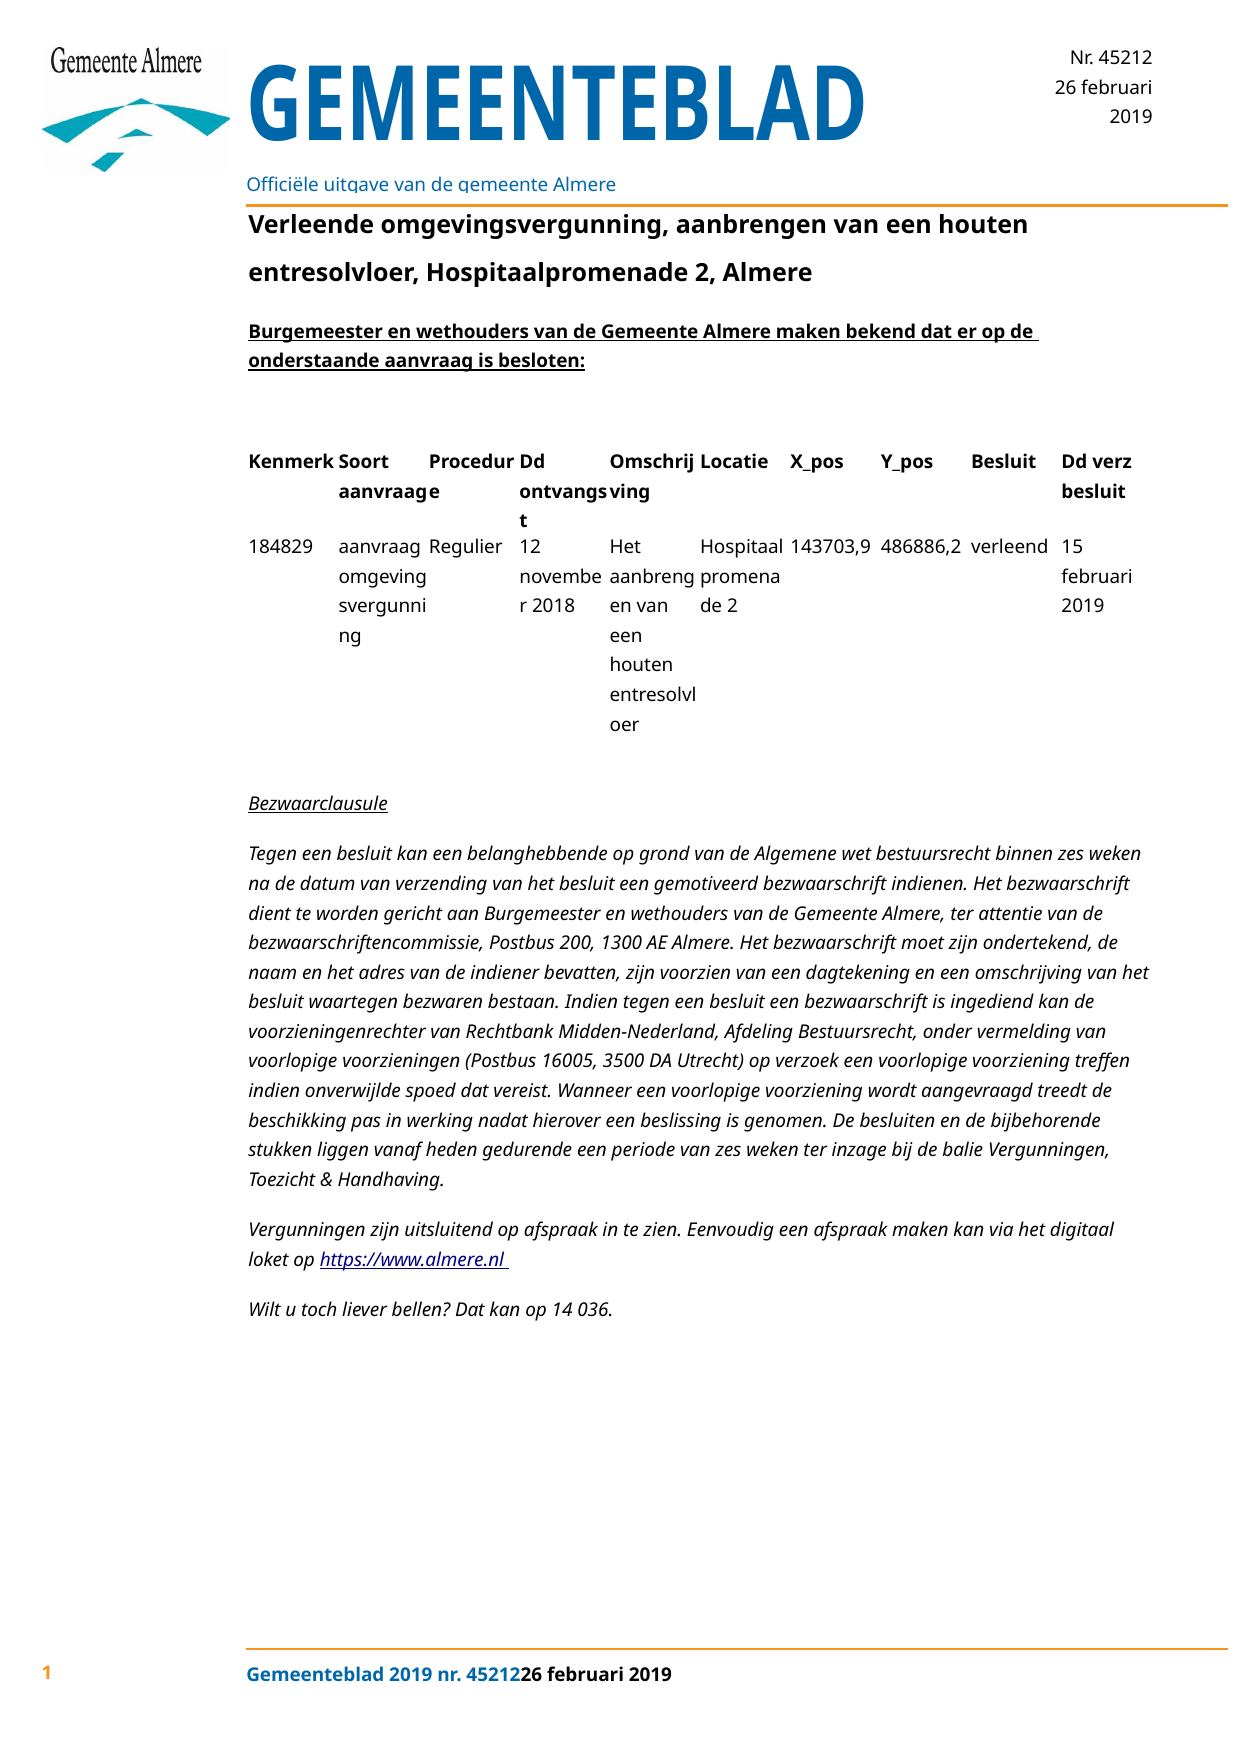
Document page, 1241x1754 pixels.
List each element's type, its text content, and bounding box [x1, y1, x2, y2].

table_cell aanvraag omgevingsvergunning [338, 533, 429, 737]
table_cell Het aanbrengen van een houten entresolvloer [609, 533, 700, 737]
text Burgemeester en wethouders van de Gemeente Almere maken bekend dat er op de onderstaande aanvraag is besloten: [248, 318, 1152, 373]
table_cell 15 februari 2019 [1061, 533, 1152, 737]
table_header Soort aanvraag [338, 449, 429, 533]
table_header Y_pos [881, 449, 971, 533]
table_header Kenmerk [248, 449, 338, 533]
text Wilt u toch liever bellen? Dat kan op 14 036. [248, 1296, 1152, 1322]
text Bezwaarclausule [248, 790, 1152, 816]
table_cell Regulier [429, 533, 519, 737]
table_header Dd ontvangst [519, 449, 609, 533]
table_header Besluit [971, 449, 1061, 533]
table_cell verleend [971, 533, 1061, 737]
table_cell 143703,9 [790, 533, 881, 737]
table_header Locatie [700, 449, 790, 533]
table_cell Hospitaalpromenade 2 [700, 533, 790, 737]
text Verleende omgevingsvergunning, aanbrengen van een houten entresolvloer, Hospitaalpromenade 2, Almere [248, 207, 1152, 288]
text Tegen een besluit kan een belanghebbende op grond van de Algemene wet bestuursrecht binnen zes weken na de datum van verzending van het besluit een gemotiveerd bezwaarschrift indienen. Het bezwaarschrift dient te worden gericht aan Burgemeester en wethouders van de Gemeente Almere, ter attentie van de bezwaarschriftencommissie, Postbus 200, 1300 AE Almere. Het bezwaarschrift moet zijn ondertekend, de naam en het adres van de indiener bevatten, zijn voorzien van een dagtekening en een omschrijving van het besluit waartegen bezwaren bestaan. Indien tegen een besluit een bezwaarschrift is ingediend kan de voorzieningenrechter van Rechtbank Midden-Nederland, Afdeling Bestuursrecht, onder vermelding van voorlopige voorzieningen (Postbus 16005, 3500 DA Utrecht) op verzoek een voorlopige voorziening treffen indien onverwijlde spoed dat vereist. Wanneer een voorlopige voorziening wordt aangevraagd treedt de beschikking pas in werking nadat hierover een beslissing is genomen. De besluiten en de bijbehorende stukken liggen vanaf heden gedurende een periode van zes weken ter inzage bij de balie Vergunningen, Toezicht & Handhaving. [248, 841, 1152, 1192]
table_cell 486886,2 [881, 533, 971, 737]
text Vergunningen zijn uitsluitend op afspraak in te zien. Eenvoudig een afspraak maken kan via het digitaal loket op https://www.almere.nl [248, 1216, 1152, 1272]
table_header Omschrijving [609, 449, 700, 533]
table_header Dd verz besluit [1061, 449, 1152, 533]
table_cell 184829 [248, 533, 338, 737]
table_cell 12 november 2018 [519, 533, 609, 737]
picture [41, 47, 231, 172]
table_header Procedure [429, 449, 519, 533]
table_header X_pos [790, 449, 881, 533]
